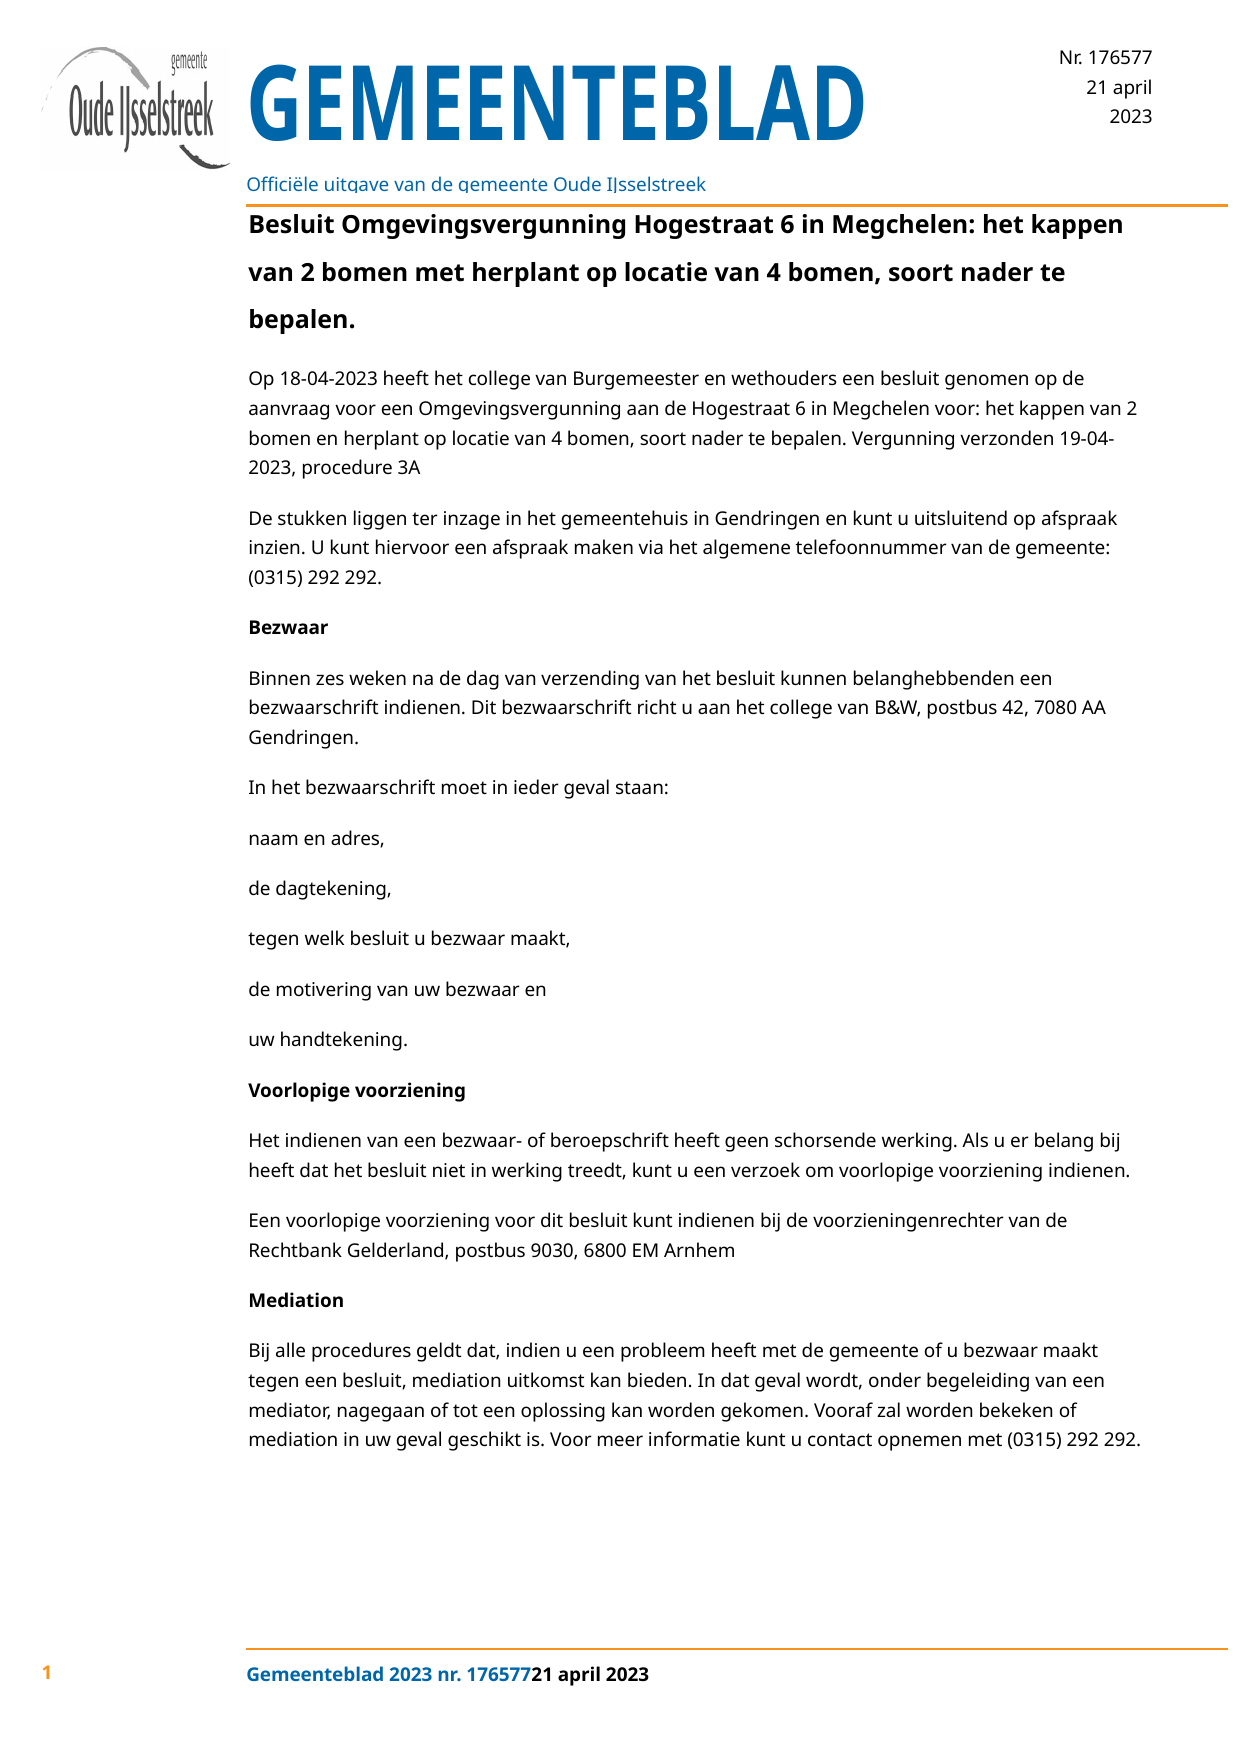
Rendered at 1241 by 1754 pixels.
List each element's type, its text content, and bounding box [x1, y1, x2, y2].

text tegen welk besluit u bezwaar maakt, [248, 926, 1152, 951]
text Binnen zes weken na de dag van verzending van het besluit kunnen belanghebbenden een bezwaarschrift indienen. Dit bezwaarschrift richt u aan het college van B&W, postbus 42, 7080 AA Gendringen. [248, 665, 1152, 749]
text de dagtekening, [248, 875, 1152, 901]
text Een voorlopige voorziening voor dit besluit kunt indienen bij de voorzieningenrechter van de Rechtbank Gelderland, postbus 9030, 6800 EM Arnhem [248, 1207, 1152, 1262]
text naam en adres, [248, 825, 1152, 850]
text Op 18-04-2023 heeft het college van Burgemeester en wethouders een besluit genomen op de aanvraag voor een Omgevingsvergunning aan de Hogestraat 6 in Megchelen voor: het kappen van 2 bomen en herplant op locatie van 4 bomen, soort nader te bepalen. Vergunning verzonden 19-04-2023, procedure 3A [248, 366, 1152, 480]
text Voorlopige voorziening [248, 1077, 1152, 1102]
text Mediation [248, 1287, 1152, 1313]
text Bij alle procedures geldt dat, indien u een probleem heeft met de gemeente of u bezwaar maakt tegen een besluit, mediation uitkomst kan bieden. In dat geval wordt, onder begeleiding van een mediator, nagegaan of tot een oplossing kan worden gekomen. Vooraf zal worden bekeken of mediation in uw geval geschikt is. Voor meer informatie kunt u contact opnemen met (0315) 292 292. [248, 1338, 1152, 1452]
text Het indienen van een bezwaar- of beroepschrift heeft geen schorsende werking. Als u er belang bij heeft dat het besluit niet in werking treedt, kunt u een verzoek om voorlopige voorziening indienen. [248, 1127, 1152, 1182]
text de motivering van uw bezwaar en [248, 976, 1152, 1002]
text Besluit Omgevingsvergunning Hogestraat 6 in Megchelen: het kappen van 2 bomen met herplant op locatie van 4 bomen, soort nader te bepalen. [248, 207, 1152, 336]
text Bezwaar [248, 614, 1152, 640]
text In het bezwaarschrift moet in ieder geval staan: [248, 774, 1152, 800]
picture [41, 47, 231, 172]
text De stukken liggen ter inzage in het gemeentehuis in Gendringen en kunt u uitsluitend op afspraak inzien. U kunt hiervoor een afspraak maken via het algemene telefoonnummer van de gemeente: (0315) 292 292. [248, 505, 1152, 589]
text uw handtekening. [248, 1026, 1152, 1052]
